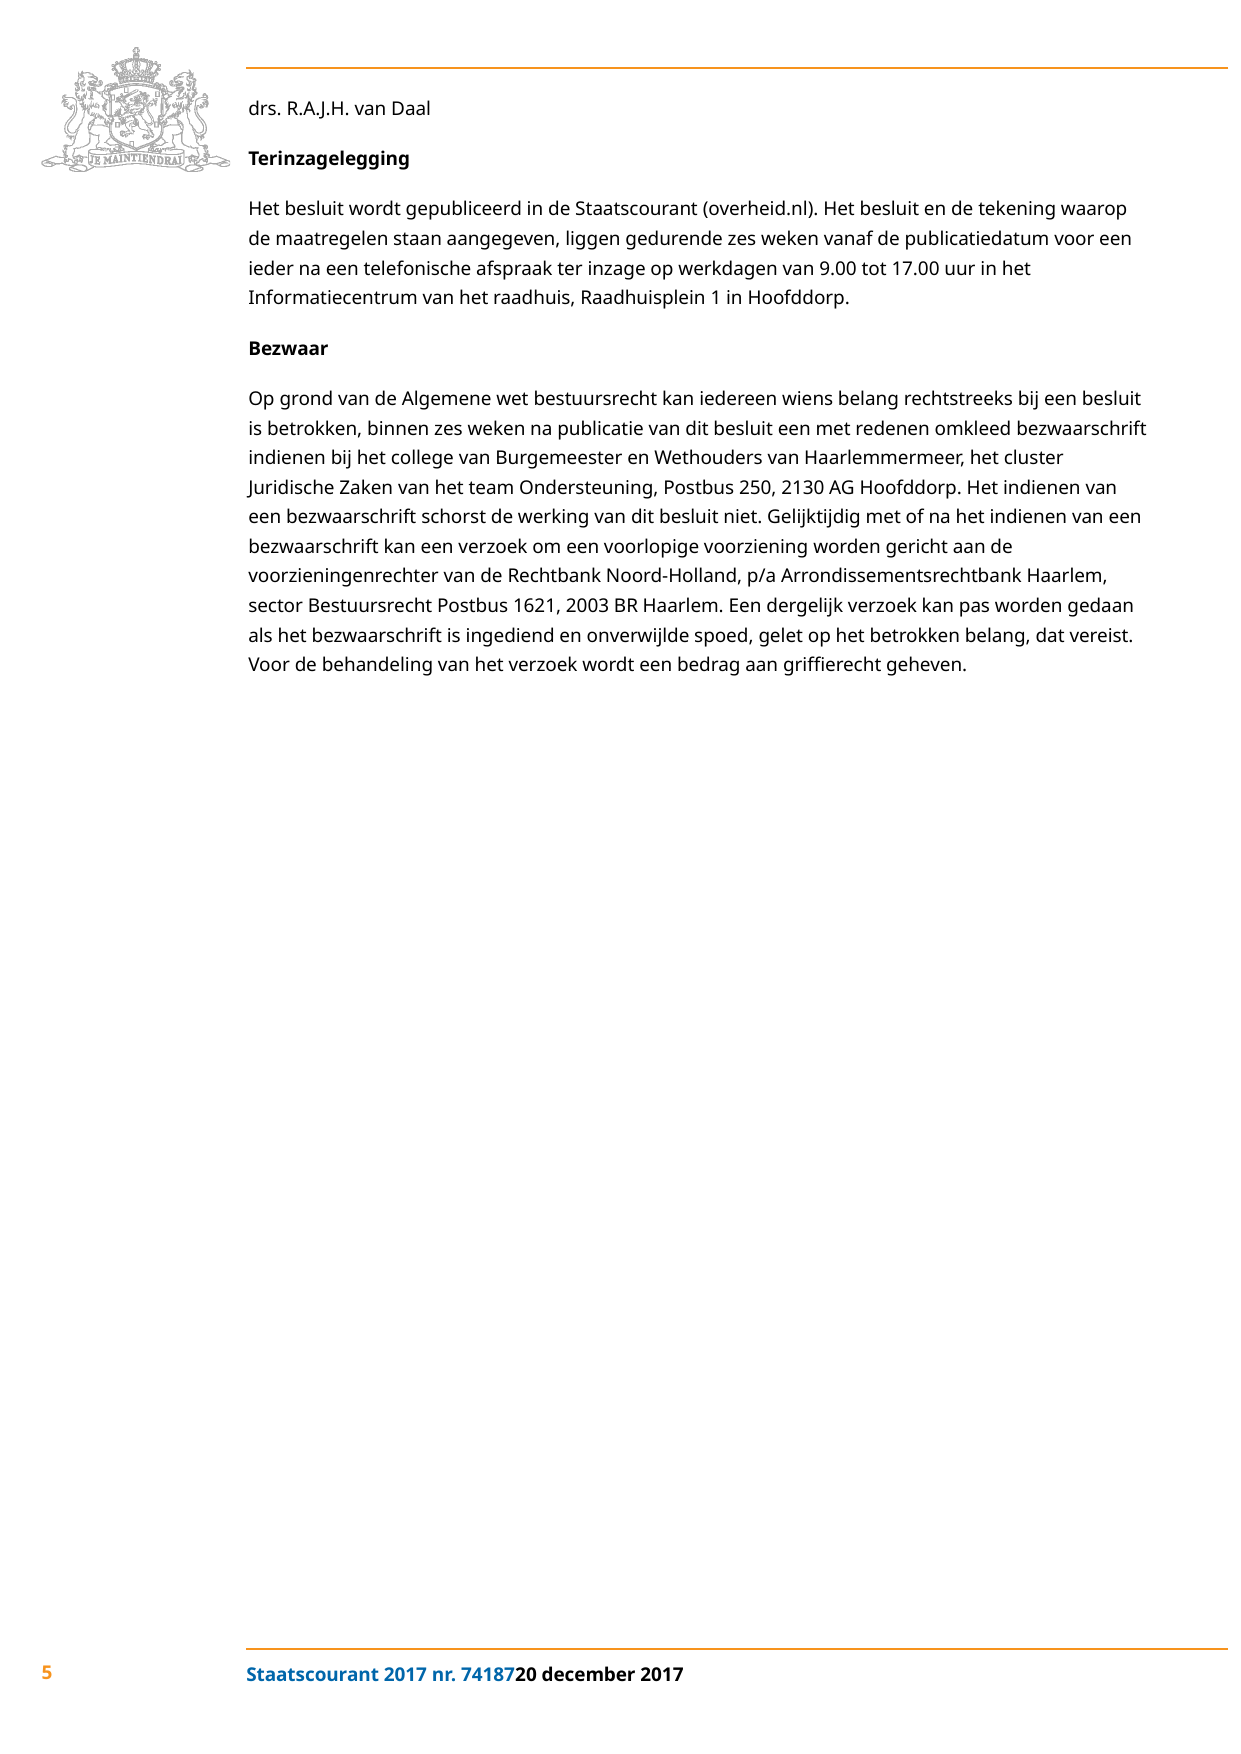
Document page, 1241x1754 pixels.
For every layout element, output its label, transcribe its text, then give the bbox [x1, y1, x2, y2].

picture [41, 47, 231, 172]
text drs. R.A.J.H. van Daal [248, 95, 1152, 121]
text Het besluit wordt gepubliceerd in de Staatscourant (overheid.nl). Het besluit en de tekening waarop de maatregelen staan aangegeven, liggen gedurende zes weken vanaf de publicatiedatum voor een ieder na een telefonische afspraak ter inzage op werkdagen van 9.00 tot 17.00 uur in het Informatiecentrum van het raadhuis, Raadhuisplein 1 in Hoofddorp. [248, 196, 1152, 310]
text Bezwaar [248, 335, 1152, 361]
text Terinzagelegging [248, 145, 1152, 171]
text Op grond van de Algemene wet bestuursrecht kan iedereen wiens belang rechtstreeks bij een besluit is betrokken, binnen zes weken na publicatie van dit besluit een met redenen omkleed bezwaarschrift indienen bij het college van Burgemeester en Wethouders van Haarlemmermeer, het cluster Juridische Zaken van het team Ondersteuning, Postbus 250, 2130 AG Hoofddorp. Het indienen van een bezwaarschrift schorst de werking van dit besluit niet. Gelijktijdig met of na het indienen van een bezwaarschrift kan een verzoek om een voorlopige voorziening worden gericht aan de voorzieningenrechter van de Rechtbank Noord-Holland, p/a Arrondissementsrechtbank Haarlem, sector Bestuursrecht Postbus 1621, 2003 BR Haarlem. Een dergelijk verzoek kan pas worden gedaan als het bezwaarschrift is ingediend en onverwijlde spoed, gelet op het betrokken belang, dat vereist. Voor de behandeling van het verzoek wordt een bedrag aan griffierecht geheven. [248, 385, 1152, 677]
